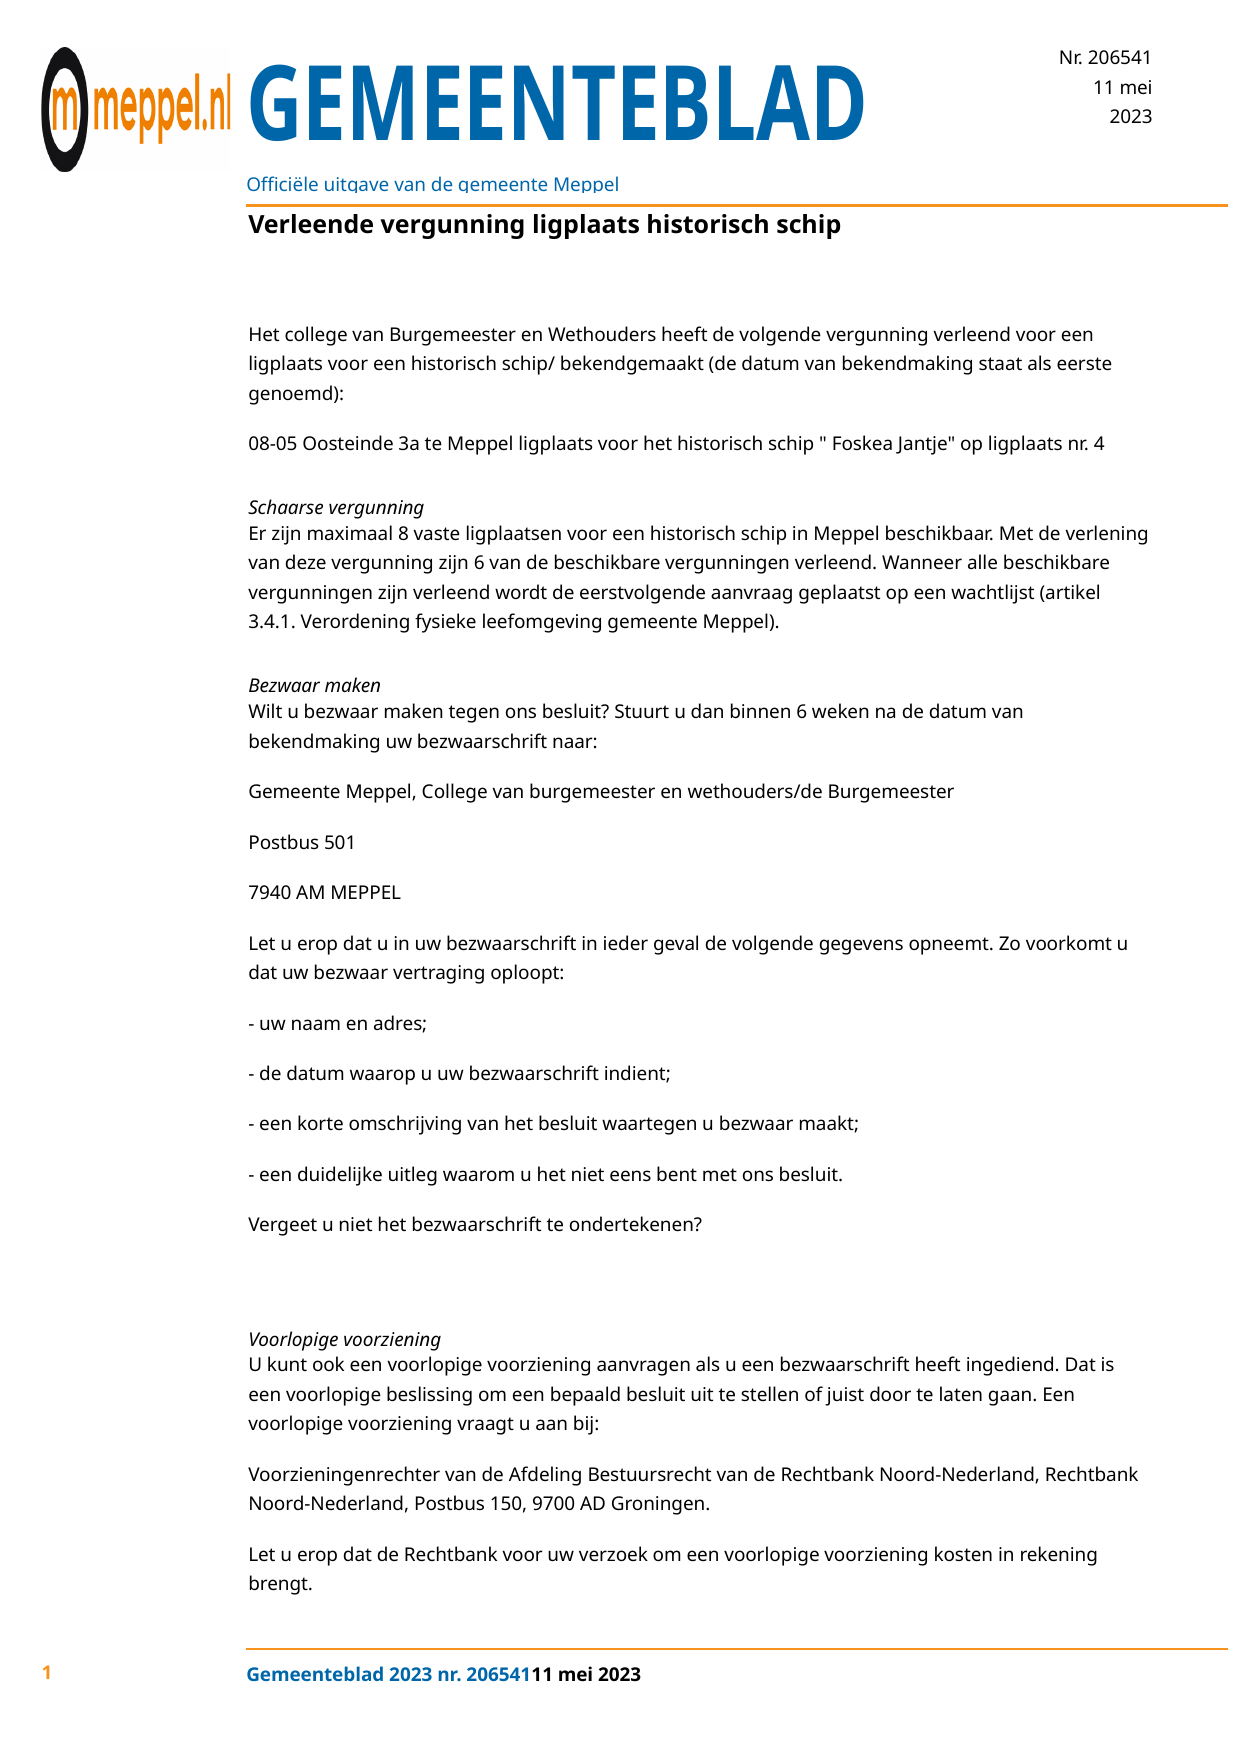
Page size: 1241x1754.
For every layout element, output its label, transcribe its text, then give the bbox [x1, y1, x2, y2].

text Gemeente Meppel, College van burgemeester en wethouders/de Burgemeester [248, 778, 1152, 804]
text Voorzieningenrechter van de Afdeling Bestuursrecht van de Rechtbank Noord-Nederland, Rechtbank Noord-Nederland, Postbus 150, 9700 AD Groningen. [248, 1461, 1152, 1516]
text Postbus 501 [248, 829, 1152, 854]
text Er zijn maximaal 8 vaste ligplaatsen voor een historisch schip in Meppel beschikbaar. Met de verlening van deze vergunning zijn 6 van de beschikbare vergunningen verleend. Wanneer alle beschikbare vergunningen zijn verleend wordt de eerstvolgende aanvraag geplaatst op een wachtlijst (artikel 3.4.1. Verordening fysieke leefomgeving gemeente Meppel). [248, 520, 1152, 634]
text - een duidelijke uitleg waarom u het niet eens bent met ons besluit. [248, 1161, 1152, 1187]
text Vergeet u niet het bezwaarschrift te ondertekenen? [248, 1211, 1152, 1237]
text U kunt ook een voorlopige voorziening aanvragen als u een bezwaarschrift heeft ingediend. Dat is een voorlopige beslissing om een bepaald besluit uit te stellen of juist door te laten gaan. Een voorlopige voorziening vraagt u aan bij: [248, 1351, 1152, 1436]
text Wilt u bezwaar maken tegen ons besluit? Stuurt u dan binnen 6 weken na de datum van bekendmaking uw bezwaarschrift naar: [248, 698, 1152, 754]
text Verleende vergunning ligplaats historisch schip [248, 207, 1152, 241]
text Let u erop dat de Rechtbank voor uw verzoek om een voorlopige voorziening kosten in rekening brengt. [248, 1541, 1152, 1596]
text Voorlopige voorziening [248, 1326, 1152, 1351]
text - een korte omschrijving van het besluit waartegen u bezwaar maakt; [248, 1111, 1152, 1136]
text - de datum waarop u uw bezwaarschrift indient; [248, 1060, 1152, 1086]
text 08-05 Oosteinde 3a te Meppel ligplaats voor het historisch schip " Foskea Jantje" op ligplaats nr. 4 [248, 430, 1152, 456]
text Bezwaar maken [248, 673, 1152, 698]
text Let u erop dat u in uw bezwaarschrift in ieder geval de volgende gegevens opneemt. Zo voorkomt u dat uw bezwaar vertraging oploopt: [248, 930, 1152, 985]
picture [41, 47, 231, 172]
text Schaarse vergunning [248, 494, 1152, 520]
text Het college van Burgemeester en Wethouders heeft de volgende vergunning verleend voor een ligplaats voor een historisch schip/ bekendgemaakt (de datum van bekendmaking staat als eerste genoemd): [248, 321, 1152, 406]
text - uw naam en adres; [248, 1010, 1152, 1035]
text 7940 AM MEPPEL [248, 879, 1152, 905]
